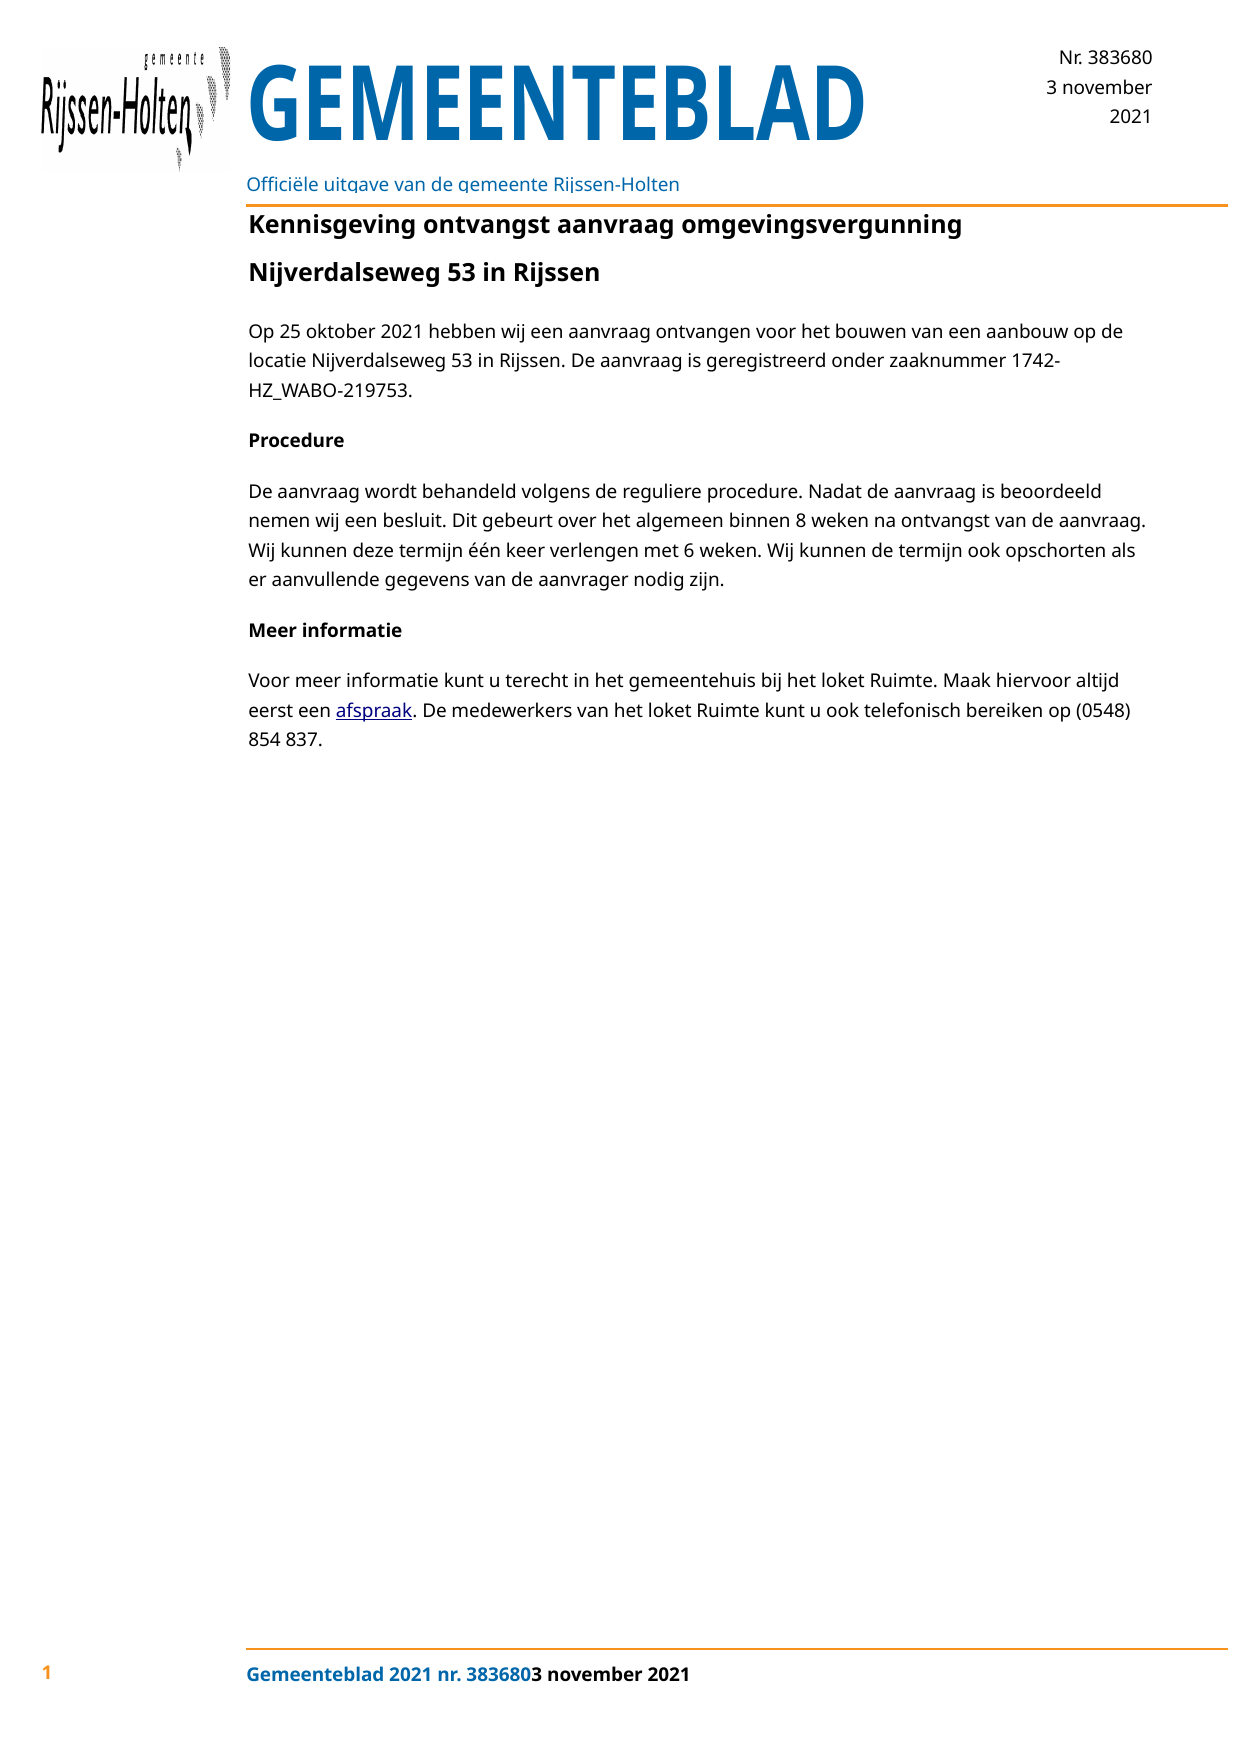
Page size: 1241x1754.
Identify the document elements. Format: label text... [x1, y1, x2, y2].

text Procedure [248, 427, 1152, 453]
text De aanvraag wordt behandeld volgens de reguliere procedure. Nadat de aanvraag is beoordeeld nemen wij een besluit. Dit gebeurt over het algemeen binnen 8 weken na ontvangst van de aanvraag. Wij kunnen deze termijn één keer verlengen met 6 weken. Wij kunnen de termijn ook opschorten als er aanvullende gegevens van de aanvrager nodig zijn. [248, 478, 1152, 592]
text Kennisgeving ontvangst aanvraag omgevingsvergunning Nijverdalseweg 53 in Rijssen [248, 207, 1152, 288]
text Op 25 oktober 2021 hebben wij een aanvraag ontvangen voor het bouwen van een aanbouw op de locatie Nijverdalseweg 53 in Rijssen. De aanvraag is geregistreerd onder zaaknummer 1742-HZ_WABO-219753. [248, 318, 1152, 403]
text Voor meer informatie kunt u terecht in het gemeentehuis bij het loket Ruimte. Maak hiervoor altijd eerst een afspraak. De medewerkers van het loket Ruimte kunt u ook telefonisch bereiken op (0548) 854 837. [248, 667, 1152, 752]
picture [41, 47, 231, 172]
text Meer informatie [248, 617, 1152, 643]
